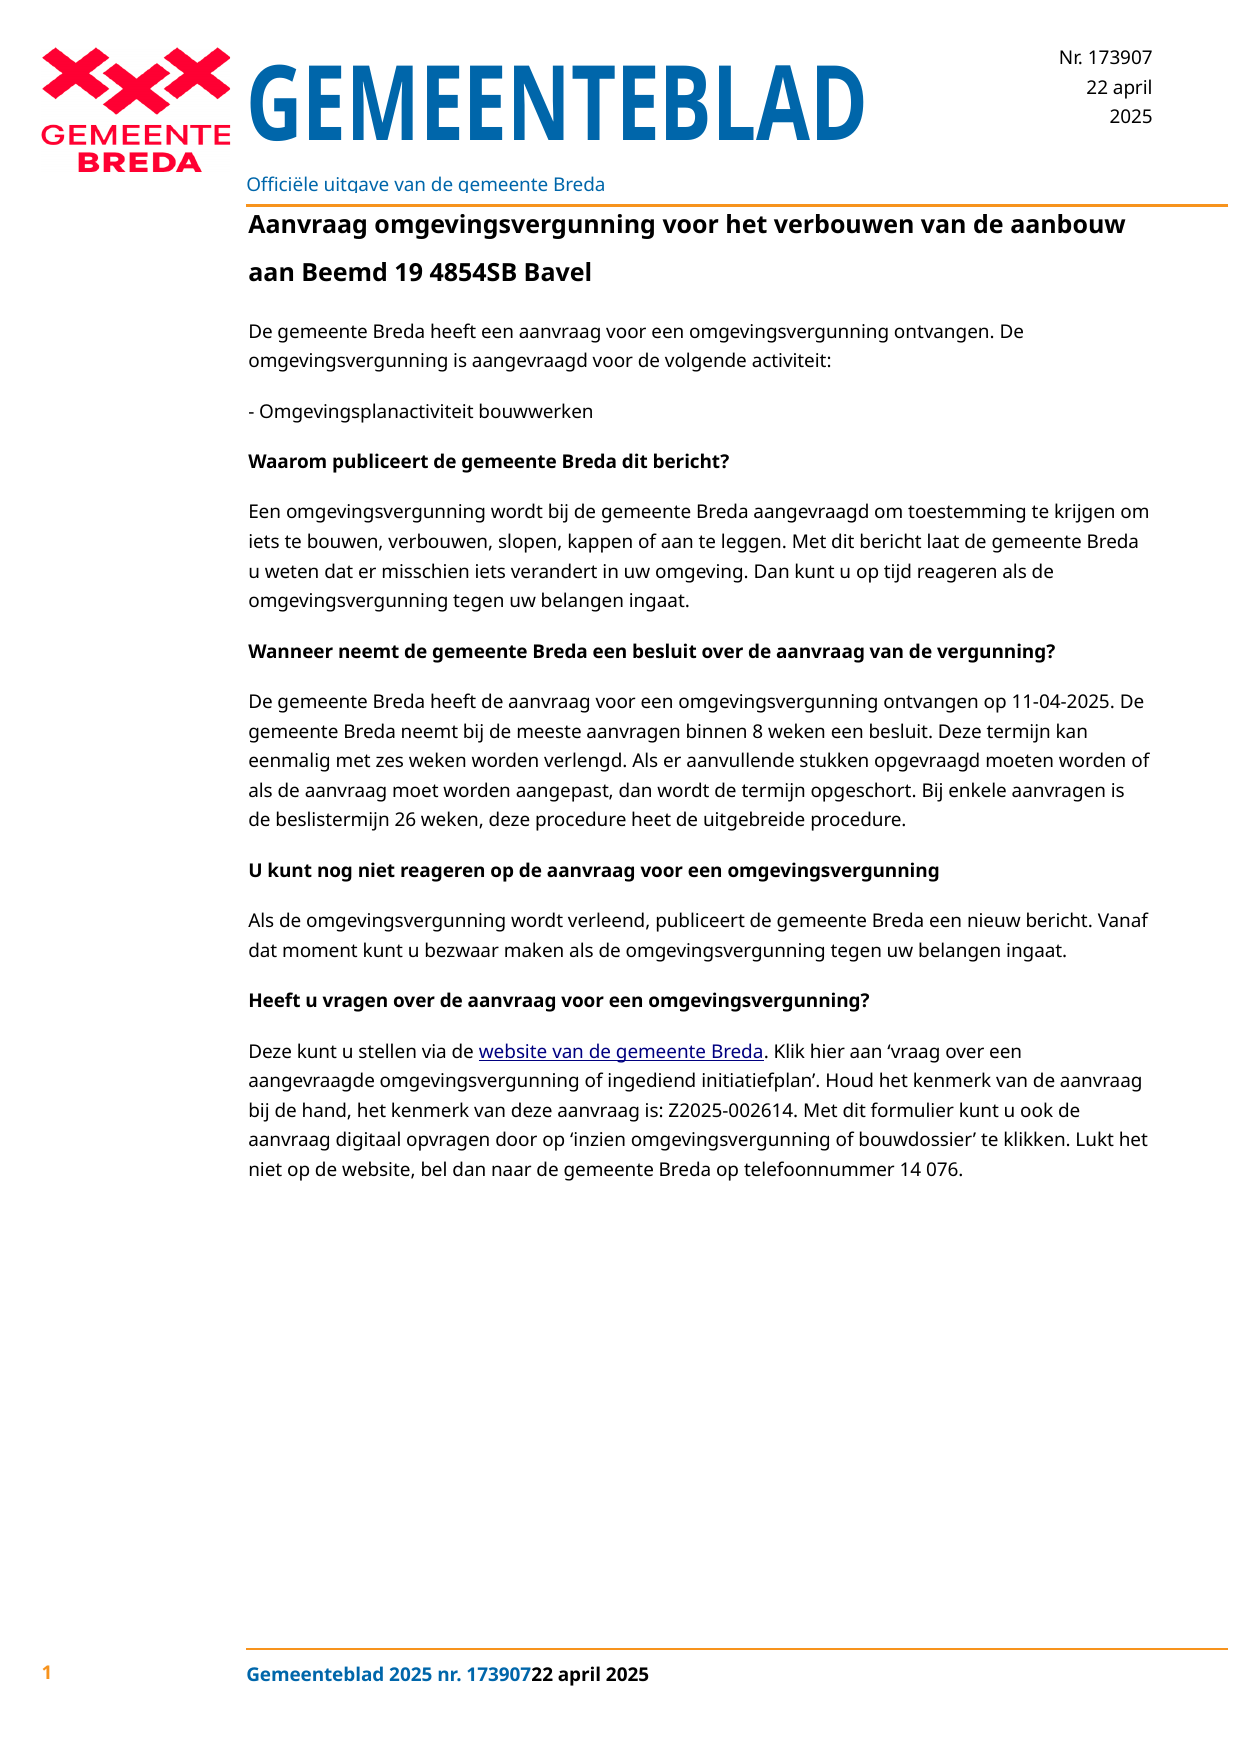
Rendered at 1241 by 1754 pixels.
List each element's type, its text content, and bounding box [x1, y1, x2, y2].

picture [41, 47, 231, 172]
text - Omgevingsplanactiviteit bouwwerken [248, 398, 1152, 424]
text Wanneer neemt de gemeente Breda een besluit over de aanvraag van de vergunning? [248, 638, 1152, 664]
text Als de omgevingsvergunning wordt verleend, publiceert de gemeente Breda een nieuw bericht. Vanaf dat moment kunt u bezwaar maken als de omgevingsvergunning tegen uw belangen ingaat. [248, 907, 1152, 963]
text Aanvraag omgevingsvergunning voor het verbouwen van de aanbouw aan Beemd 19 4854SB Bavel [248, 207, 1152, 288]
text Deze kunt u stellen via de website van de gemeente Breda. Klik hier aan ‘vraag over een aangevraagde omgevingsvergunning of ingediend initiatiefplan’. Houd het kenmerk van de aanvraag bij de hand, het kenmerk van deze aanvraag is: Z2025-002614. Met dit formulier kunt u ook de aanvraag digitaal opvragen door op ‘inzien omgevingsvergunning of bouwdossier’ te klikken. Lukt het niet op de website, bel dan naar de gemeente Breda op telefoonnummer 14 076. [248, 1038, 1152, 1182]
text U kunt nog niet reageren op de aanvraag voor een omgevingsvergunning [248, 857, 1152, 883]
text De gemeente Breda heeft een aanvraag voor een omgevingsvergunning ontvangen. De omgevingsvergunning is aangevraagd voor de volgende activiteit: [248, 318, 1152, 373]
text Waarom publiceert de gemeente Breda dit bericht? [248, 448, 1152, 474]
text De gemeente Breda heeft de aanvraag voor een omgevingsvergunning ontvangen op 11-04-2025. De gemeente Breda neemt bij de meeste aanvragen binnen 8 weken een besluit. Deze termijn kan eenmalig met zes weken worden verlengd. Als er aanvullende stukken opgevraagd moeten worden of als de aanvraag moet worden aangepast, dan wordt de termijn opgeschort. Bij enkele aanvragen is de beslistermijn 26 weken, deze procedure heet de uitgebreide procedure. [248, 688, 1152, 832]
text Heeft u vragen over de aanvraag voor een omgevingsvergunning? [248, 987, 1152, 1013]
text Een omgevingsvergunning wordt bij de gemeente Breda aangevraagd om toestemming te krijgen om iets te bouwen, verbouwen, slopen, kappen of aan te leggen. Met dit bericht laat de gemeente Breda u weten dat er misschien iets verandert in uw omgeving. Dan kunt u op tijd reageren als de omgevingsvergunning tegen uw belangen ingaat. [248, 499, 1152, 613]
